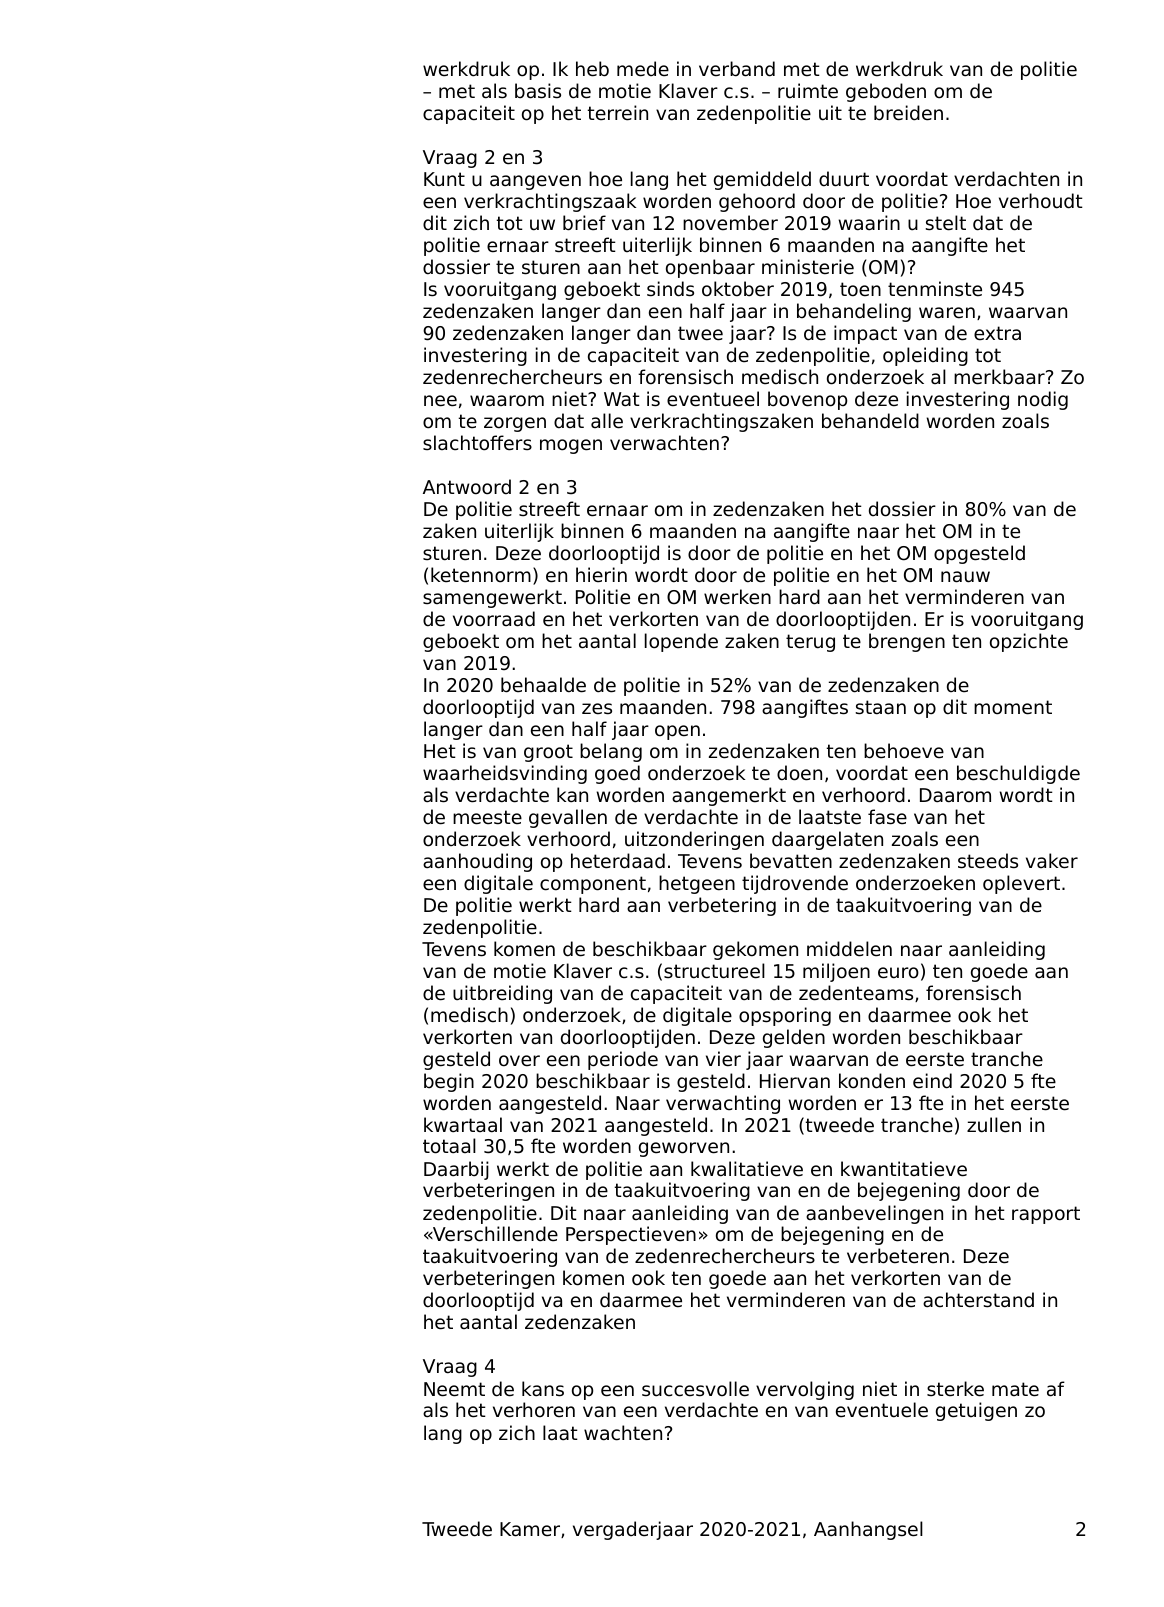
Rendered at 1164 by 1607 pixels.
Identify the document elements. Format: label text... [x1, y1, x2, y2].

text Kunt u aangeven hoe lang het gemiddeld duurt voordat verdachten in een verkrachtingszaak worden gehoord door de politie? Hoe verhoudt dit zich tot uw brief van 12 november 2019 waarin u stelt dat de politie ernaar streeft uiterlijk binnen 6 maanden na aangifte het dossier te sturen aan het openbaar ministerie (OM)? [422, 169, 1087, 279]
text Antwoord 2 en 3 [422, 477, 1087, 499]
text De politie werkt hard aan verbetering in de taakuitvoering van de zedenpolitie. [422, 895, 1087, 939]
text Het is van groot belang om in zedenzaken ten behoeve van waarheidsvinding goed onderzoek te doen, voordat een beschuldigde als verdachte kan worden aangemerkt en verhoord. Daarom wordt in de meeste gevallen de verdachte in de laatste fase van het onderzoek verhoord, uitzonderingen daargelaten zoals een aanhouding op heterdaad. Tevens bevatten zedenzaken steeds vaker een digitale component, hetgeen tijdrovende onderzoeken oplevert. [422, 741, 1087, 895]
text Tevens komen de beschikbaar gekomen middelen naar aanleiding van de motie Klaver c.s. (structureel 15 miljoen euro) ten goede aan de uitbreiding van de capaciteit van de zedenteams, forensisch (medisch) onderzoek, de digitale opsporing en daarmee ook het verkorten van doorlooptijden. Deze gelden worden beschikbaar gesteld over een periode van vier jaar waarvan de eerste tranche begin 2020 beschikbaar is gesteld. Hiervan konden eind 2020 5 fte worden aangesteld. Naar verwachting worden er 13 fte in het eerste kwartaal van 2021 aangesteld. In 2021 (tweede tranche) zullen in totaal 30,5 fte worden geworven. [422, 939, 1087, 1158]
text In 2020 behaalde de politie in 52% van de zedenzaken de doorlooptijd van zes maanden. 798 aangiftes staan op dit moment langer dan een half jaar open. [422, 675, 1087, 741]
text Is vooruitgang geboekt sinds oktober 2019, toen tenminste 945 zedenzaken langer dan een half jaar in behandeling waren, waarvan 90 zedenzaken langer dan twee jaar? Is de impact van de extra investering in de capaciteit van de zedenpolitie, opleiding tot zedenrechercheurs en forensisch medisch onderzoek al merkbaar? Zo nee, waarom niet? Wat is eventueel bovenop deze investering nodig om te zorgen dat alle verkrachtingszaken behandeld worden zoals slachtoffers mogen verwachten? [422, 279, 1087, 455]
text Daarbij werkt de politie aan kwalitatieve en kwantitatieve verbeteringen in de taakuitvoering van en de bejegening door de zedenpolitie. Dit naar aanleiding van de aanbevelingen in het rapport «Verschillende Perspectieven» om de bejegening en de taakuitvoering van de zedenrechercheurs te verbeteren. Deze verbeteringen komen ook ten goede aan het verkorten van de doorlooptijd va en daarmee het verminderen van de achterstand in het aantal zedenzaken [422, 1158, 1087, 1334]
text Neemt de kans op een succesvolle vervolging niet in sterke mate af als het verhoren van een verdachte en van eventuele getuigen zo lang op zich laat wachten? [422, 1378, 1087, 1444]
text werkdruk op. Ik heb mede in verband met de werkdruk van de politie – met als basis de motie Klaver c.s. – ruimte geboden om de capaciteit op het terrein van zedenpolitie uit te breiden. [422, 59, 1087, 125]
text Vraag 4 [422, 1356, 1087, 1378]
text Vraag 2 en 3 [422, 147, 1087, 169]
text De politie streeft ernaar om in zedenzaken het dossier in 80% van de zaken uiterlijk binnen 6 maanden na aangifte naar het OM in te sturen. Deze doorlooptijd is door de politie en het OM opgesteld (ketennorm) en hierin wordt door de politie en het OM nauw samengewerkt. Politie en OM werken hard aan het verminderen van de voorraad en het verkorten van de doorlooptijden. Er is vooruitgang geboekt om het aantal lopende zaken terug te brengen ten opzichte van 2019. [422, 499, 1087, 675]
